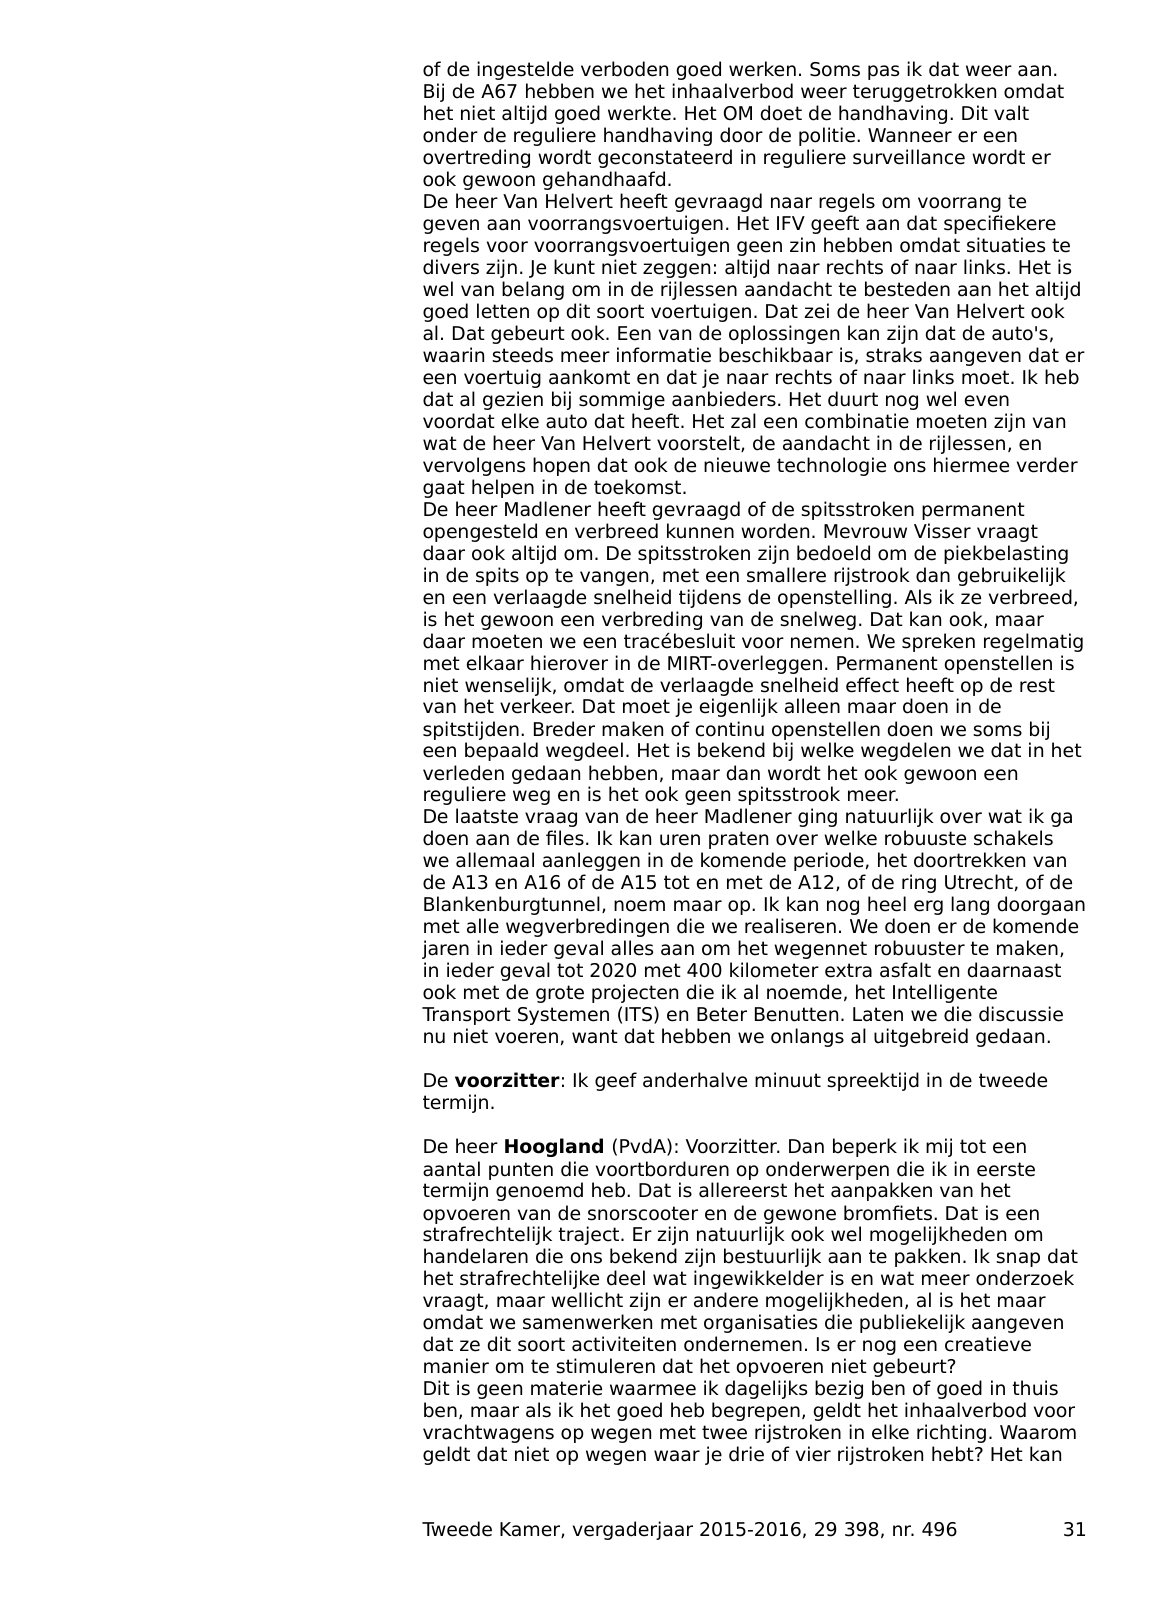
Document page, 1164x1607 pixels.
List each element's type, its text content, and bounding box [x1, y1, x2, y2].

text De heer Hoogland (PvdA): Voorzitter. Dan beperk ik mij tot een aantal punten die voortborduren op onderwerpen die ik in eerste termijn genoemd heb. Dat is allereerst het aanpakken van het opvoeren van de snorscooter en de gewone bromfiets. Dat is een strafrechtelijk traject. Er zijn natuurlijk ook wel mogelijkheden om handelaren die ons bekend zijn bestuurlijk aan te pakken. Ik snap dat het strafrechtelijke deel wat ingewikkelder is en wat meer onderzoek vraagt, maar wellicht zijn er andere mogelijkheden, al is het maar omdat we samenwerken met organisaties die publiekelijk aangeven dat ze dit soort activiteiten ondernemen. Is er nog een creatieve manier om te stimuleren dat het opvoeren niet gebeurt? [422, 1136, 1087, 1378]
text De laatste vraag van de heer Madlener ging natuurlijk over wat ik ga doen aan de files. Ik kan uren praten over welke robuuste schakels we allemaal aanleggen in de komende periode, het doortrekken van de A13 en A16 of de A15 tot en met de A12, of de ring Utrecht, of de Blankenburgtunnel, noem maar op. Ik kan nog heel erg lang doorgaan met alle wegverbredingen die we realiseren. We doen er de komende jaren in ieder geval alles aan om het wegennet robuuster te maken, in ieder geval tot 2020 met 400 kilometer extra asfalt en daarnaast ook met de grote projecten die ik al noemde, het Intelligente Transport Systemen (ITS) en Beter Benutten. Laten we die discussie nu niet voeren, want dat hebben we onlangs al uitgebreid gedaan. [422, 806, 1087, 1048]
text De heer Madlener heeft gevraagd of de spitsstroken permanent opengesteld en verbreed kunnen worden. Mevrouw Visser vraagt daar ook altijd om. De spitsstroken zijn bedoeld om de piekbelasting in de spits op te vangen, met een smallere rijstrook dan gebruikelijk en een verlaagde snelheid tijdens de openstelling. Als ik ze verbreed, is het gewoon een verbreding van de snelweg. Dat kan ook, maar daar moeten we een tracébesluit voor nemen. We spreken regelmatig met elkaar hierover in de MIRT-overleggen. Permanent openstellen is niet wenselijk, omdat de verlaagde snelheid effect heeft op de rest van het verkeer. Dat moet je eigenlijk alleen maar doen in de spitstijden. Breder maken of continu openstellen doen we soms bij een bepaald wegdeel. Het is bekend bij welke wegdelen we dat in het verleden gedaan hebben, maar dan wordt het ook gewoon een reguliere weg en is het ook geen spitsstrook meer. [422, 499, 1087, 806]
text De heer Van Helvert heeft gevraagd naar regels om voorrang te geven aan voorrangsvoertuigen. Het IFV geeft aan dat specifiekere regels voor voorrangsvoertuigen geen zin hebben omdat situaties te divers zijn. Je kunt niet zeggen: altijd naar rechts of naar links. Het is wel van belang om in de rijlessen aandacht te besteden aan het altijd goed letten op dit soort voertuigen. Dat zei de heer Van Helvert ook al. Dat gebeurt ook. Een van de oplossingen kan zijn dat de auto's, waarin steeds meer informatie beschikbaar is, straks aangeven dat er een voertuig aankomt en dat je naar rechts of naar links moet. Ik heb dat al gezien bij sommige aanbieders. Het duurt nog wel even voordat elke auto dat heeft. Het zal een combinatie moeten zijn van wat de heer Van Helvert voorstelt, de aandacht in de rijlessen, en vervolgens hopen dat ook de nieuwe technologie ons hiermee verder gaat helpen in de toekomst. [422, 191, 1087, 499]
text De voorzitter: Ik geef anderhalve minuut spreektijd in de tweede termijn. [422, 1070, 1087, 1114]
text Dit is geen materie waarmee ik dagelijks bezig ben of goed in thuis ben, maar als ik het goed heb begrepen, geldt het inhaalverbod voor vrachtwagens op wegen met twee rijstroken in elke richting. Waarom geldt dat niet op wegen waar je drie of vier rijstroken hebt? Het kan [422, 1378, 1087, 1466]
text of de ingestelde verboden goed werken. Soms pas ik dat weer aan. Bij de A67 hebben we het inhaalverbod weer teruggetrokken omdat het niet altijd goed werkte. Het OM doet de handhaving. Dit valt onder de reguliere handhaving door de politie. Wanneer er een overtreding wordt geconstateerd in reguliere surveillance wordt er ook gewoon gehandhaafd. [422, 59, 1087, 191]
